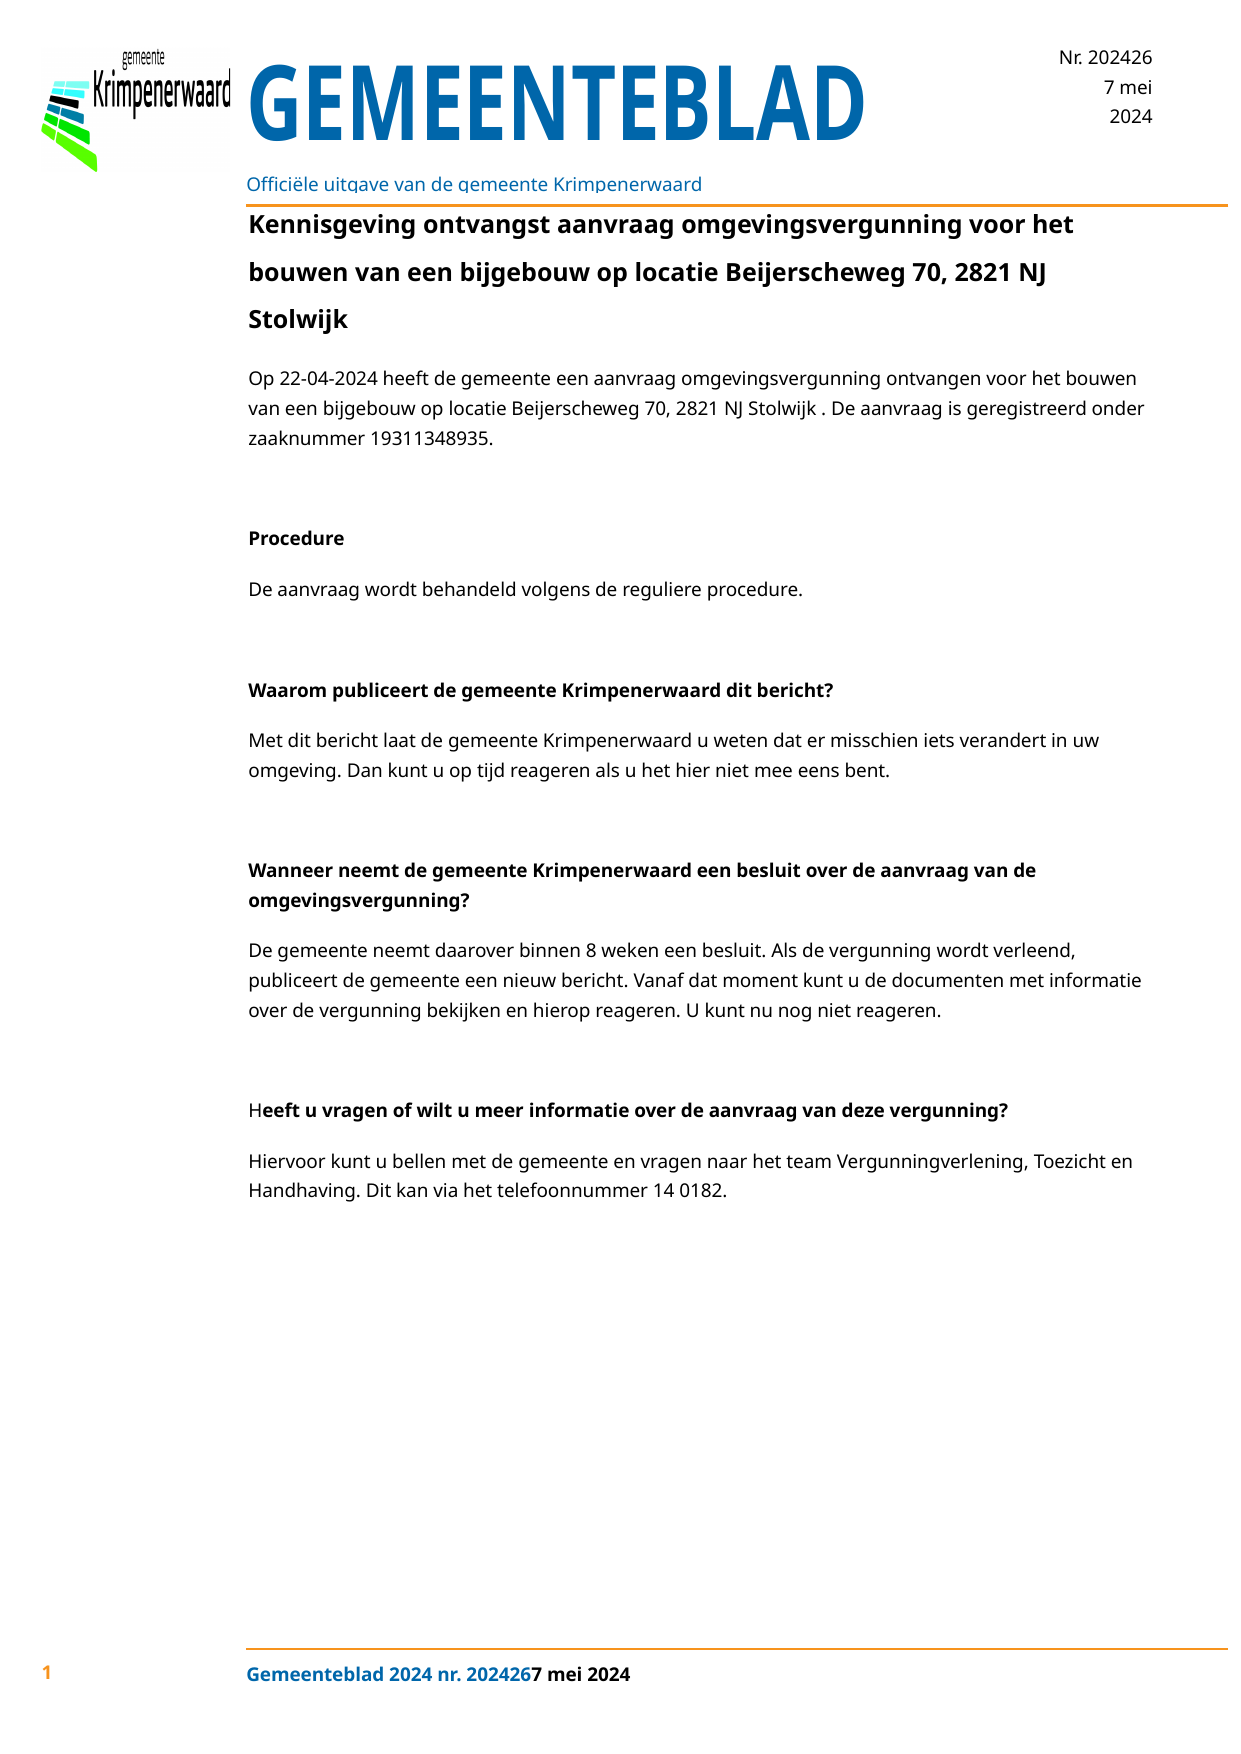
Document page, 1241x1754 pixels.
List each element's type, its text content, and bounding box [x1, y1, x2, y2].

picture [41, 47, 231, 172]
text Hiervoor kunt u bellen met de gemeente en vragen naar het team Vergunningverlening, Toezicht en Handhaving. Dit kan via het telefoonnummer 14 0182. [248, 1148, 1152, 1203]
text Op 22-04-2024 heeft de gemeente een aanvraag omgevingsvergunning ontvangen voor het bouwen van een bijgebouw op locatie Beijerscheweg 70, 2821 NJ Stolwijk . De aanvraag is geregistreerd onder zaaknummer 19311348935. [248, 366, 1152, 450]
text De aanvraag wordt behandeld volgens de reguliere procedure. [248, 576, 1152, 602]
text Met dit bericht laat de gemeente Krimpenerwaard u weten dat er misschien iets verandert in uw omgeving. Dan kunt u op tijd reageren als u het hier niet mee eens bent. [248, 727, 1152, 782]
text Kennisgeving ontvangst aanvraag omgevingsvergunning voor het bouwen van een bijgebouw op locatie Beijerscheweg 70, 2821 NJ Stolwijk [248, 207, 1152, 336]
text Wanneer neemt de gemeente Krimpenerwaard een besluit over de aanvraag van de omgevingsvergunning? [248, 858, 1152, 913]
text Waarom publiceert de gemeente Krimpenerwaard dit bericht? [248, 677, 1152, 702]
text Procedure [248, 526, 1152, 551]
text Heeft u vragen of wilt u meer informatie over de aanvraag van deze vergunning? [248, 1098, 1152, 1123]
text De gemeente neemt daarover binnen 8 weken een besluit. Als de vergunning wordt verleend, publiceert de gemeente een nieuw bericht. Vanaf dat moment kunt u de documenten met informatie over de vergunning bekijken en hierop reageren. U kunt nu nog niet reageren. [248, 938, 1152, 1022]
